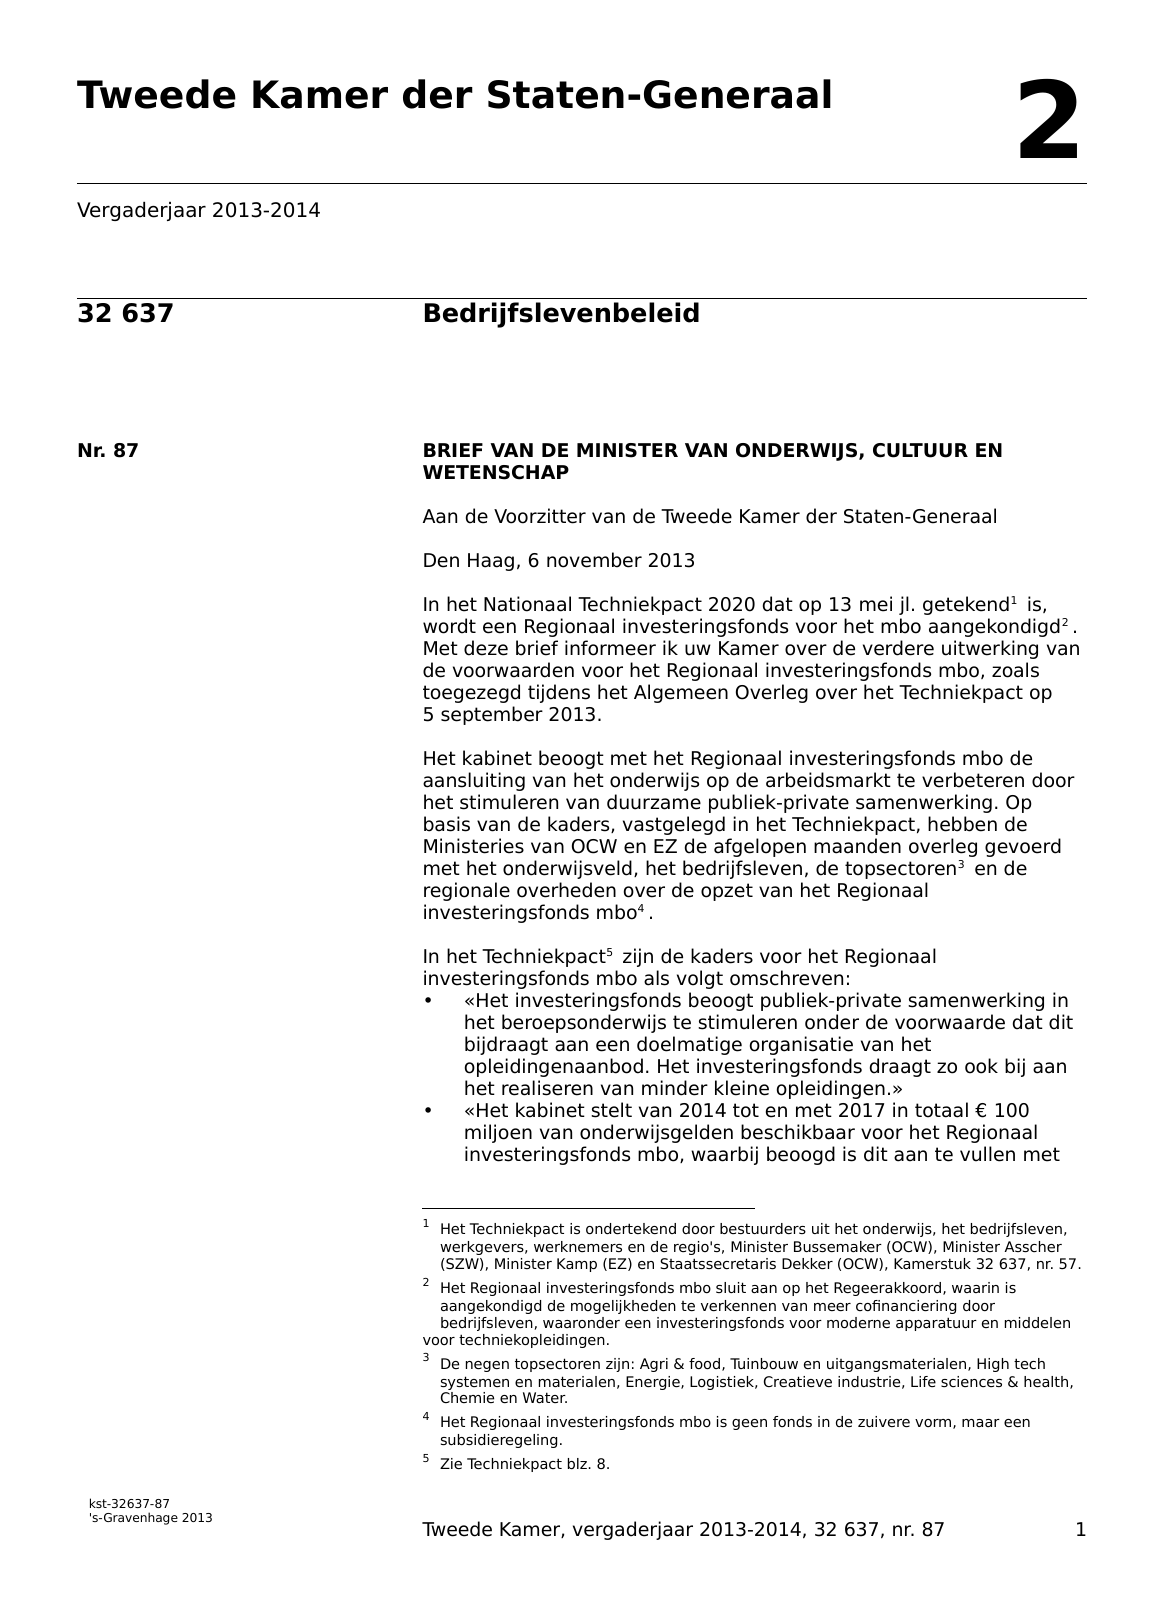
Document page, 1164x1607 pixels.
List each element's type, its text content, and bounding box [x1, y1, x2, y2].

text Aan de Voorzitter van de Tweede Kamer der Staten-Generaal [422, 506, 1087, 528]
subtitle Nr. 87 BRIEF VAN DE MINISTER VAN ONDERWIJS, CULTUUR EN WETENSCHAP [77, 440, 1087, 484]
text De negen topsectoren zijn: Agri & food, Tuinbouw en uitgangsmaterialen, High tech systemen en materialen, Energie, Logistiek, Creatieve industrie, Life sciences & health, Chemie en Water. [422, 1352, 1087, 1407]
table_header 2 [886, 59, 1087, 183]
text In het Nationaal Techniekpact 2020 dat op 13 mei jl. getekend is, wordt een Regionaal investeringsfonds voor het mbo aangekondigd. Met deze brief informeer ik uw Kamer over de verdere uitwerking van de voorwaarden voor het Regionaal investeringsfonds mbo, zoals toegezegd tijdens het Algemeen Overleg over het Techniekpact op 5 september 2013. [422, 594, 1087, 726]
text Den Haag, 6 november 2013 [422, 550, 1087, 572]
table_cell Vergaderjaar 2013-2014 [77, 184, 1087, 298]
text Het Regionaal investeringsfonds mbo sluit aan op het Regeerakkoord, waarin is aangekondigd de mogelijkheden te verkennen van meer cofinanciering door bedrijfsleven, waaronder een investeringsfonds voor moderne apparatuur en middelen [422, 1276, 1087, 1332]
text Het Techniekpact is ondertekend door bestuurders uit het onderwijs, het bedrijfsleven, werkgevers, werknemers en de regio's, Minister Bussemaker (OCW), Minister Asscher (SZW), Minister Kamp (EZ) en Staatssecretaris Dekker (OCW), Kamerstuk 32 637, nr. 57. [422, 1217, 1087, 1273]
text Het Regionaal investeringsfonds mbo is geen fonds in de zuivere vorm, maar een subsidieregeling. [422, 1410, 1087, 1449]
text voor techniekopleidingen. [422, 1332, 1087, 1349]
text • «Het investeringsfonds beoogt publiek-private samenwerking in het beroepsonderwijs te stimuleren onder de voorwaarde dat dit bijdraagt aan een doelmatige organisatie van het opleidingenaanbod. Het investeringsfonds draagt zo ook bij aan het realiseren van minder kleine opleidingen.» [422, 990, 1087, 1100]
text Zie Techniekpact blz. 8. [422, 1452, 1087, 1474]
text kst-32637-87 [88, 1497, 323, 1511]
text Het kabinet beoogt met het Regionaal investeringsfonds mbo de aansluiting van het onderwijs op de arbeidsmarkt te verbeteren door het stimuleren van duurzame publiek-private samenwerking. Op basis van de kaders, vastgelegd in het Techniekpact, hebben de Ministeries van OCW en EZ de afgelopen maanden overleg gevoerd met het onderwijsveld, het bedrijfsleven, de topsectoren en de regionale overheden over de opzet van het Regionaal investeringsfonds mbo. [422, 748, 1087, 924]
text • «Het kabinet stelt van 2014 tot en met 2017 in totaal € 100 miljoen van onderwijsgelden beschikbaar voor het Regionaal investeringsfonds mbo, waarbij beoogd is dit aan te vullen met [422, 1100, 1087, 1166]
text In het Techniekpact zijn de kaders voor het Regionaal investeringsfonds mbo als volgt omschreven: [422, 946, 1087, 990]
table_header Tweede Kamer der Staten-Generaal [77, 59, 886, 183]
text 's-Gravenhage 2013 [88, 1511, 323, 1525]
subtitle 32 637 Bedrijfslevenbeleid [77, 299, 1087, 329]
